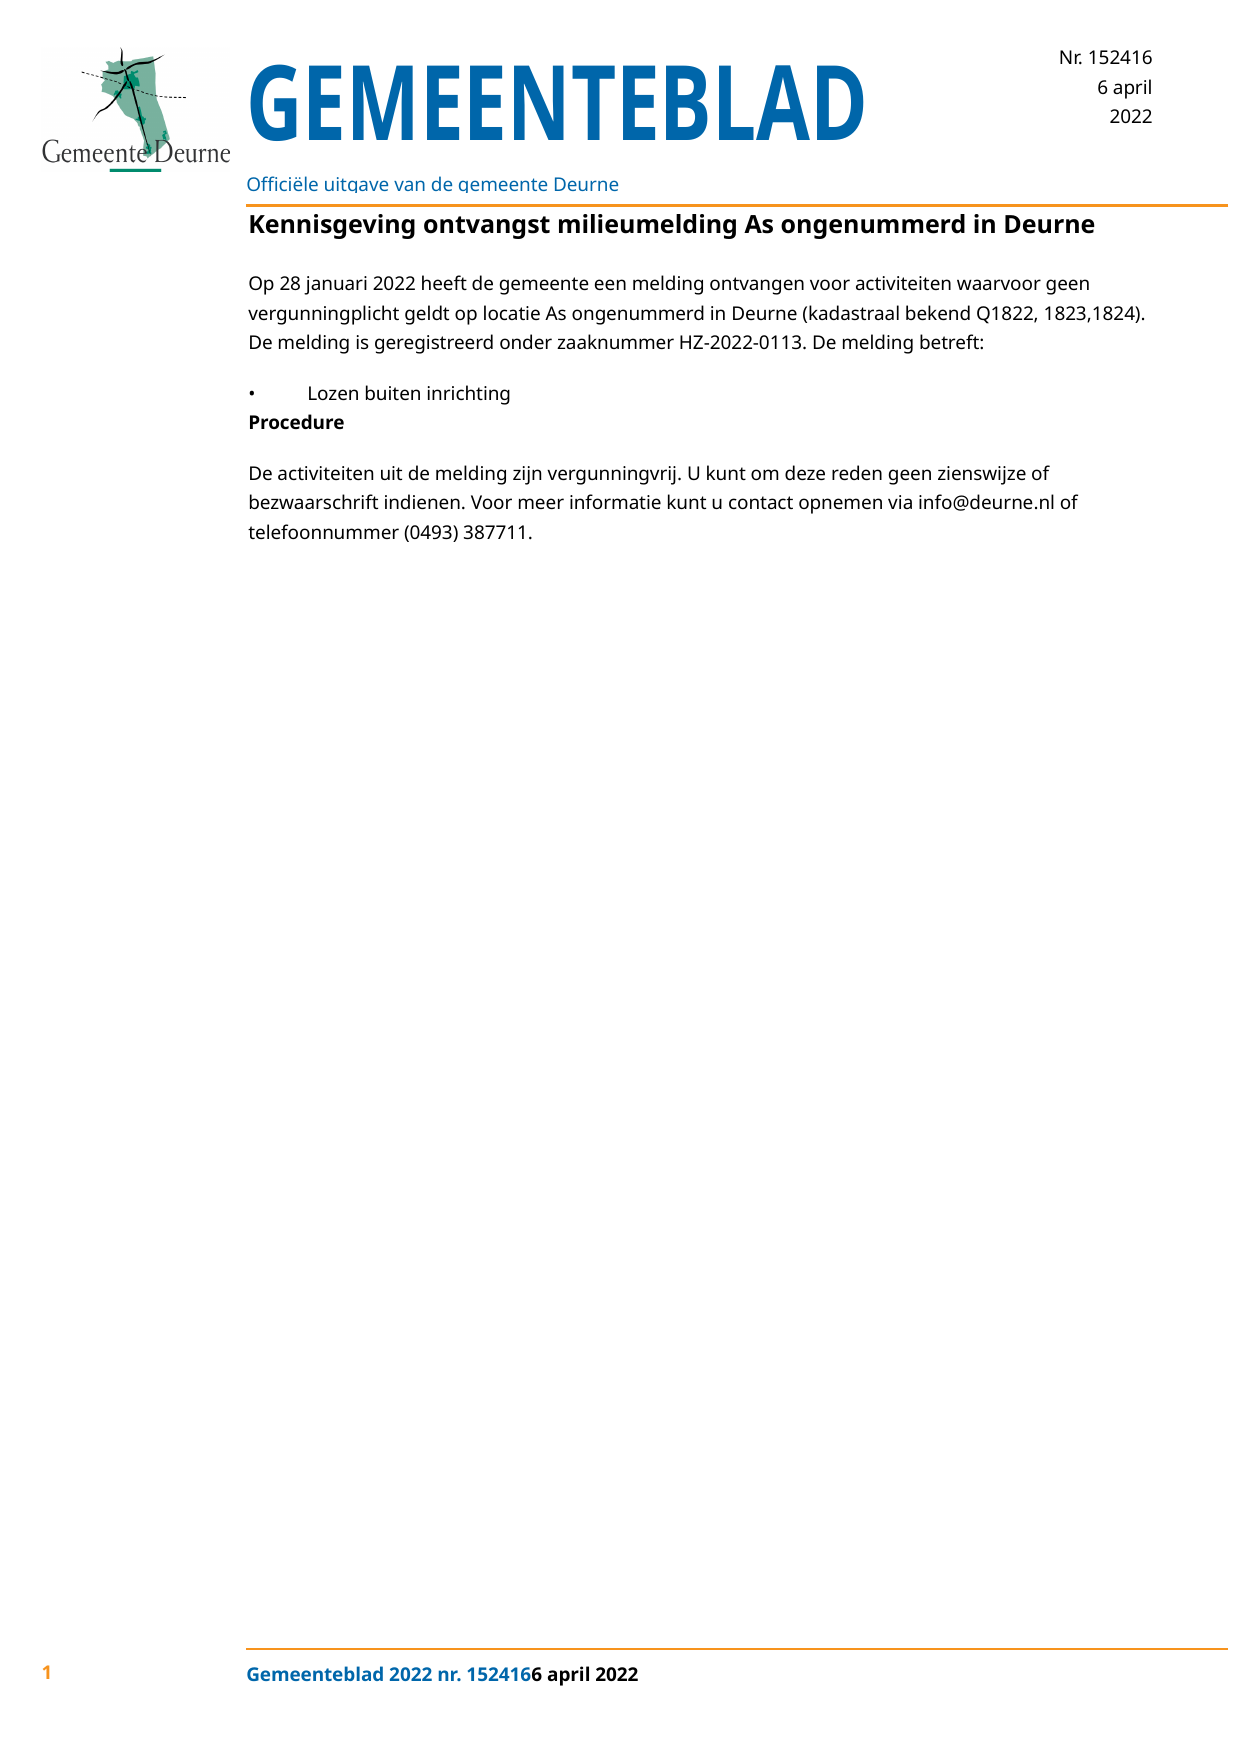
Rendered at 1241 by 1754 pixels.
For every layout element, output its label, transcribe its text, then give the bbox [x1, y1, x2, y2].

text De activiteiten uit de melding zijn vergunningvrij. U kunt om deze reden geen zienswijze of bezwaarschrift indienen. Voor meer informatie kunt u contact opnemen via info@deurne.nl of telefoonnummer (0493) 387711. [248, 460, 1152, 545]
list Lozen buiten inrichting [248, 380, 1152, 406]
text Op 28 januari 2022 heeft de gemeente een melding ontvangen voor activiteiten waarvoor geen vergunningplicht geldt op locatie As ongenummerd in Deurne (kadastraal bekend Q1822, 1823,1824). De melding is geregistreerd onder zaaknummer HZ-2022-0113. De melding betreft: [248, 270, 1152, 355]
text Kennisgeving ontvangst milieumelding As ongenummerd in Deurne [248, 207, 1152, 241]
picture [41, 47, 231, 172]
text Procedure [248, 409, 1152, 435]
